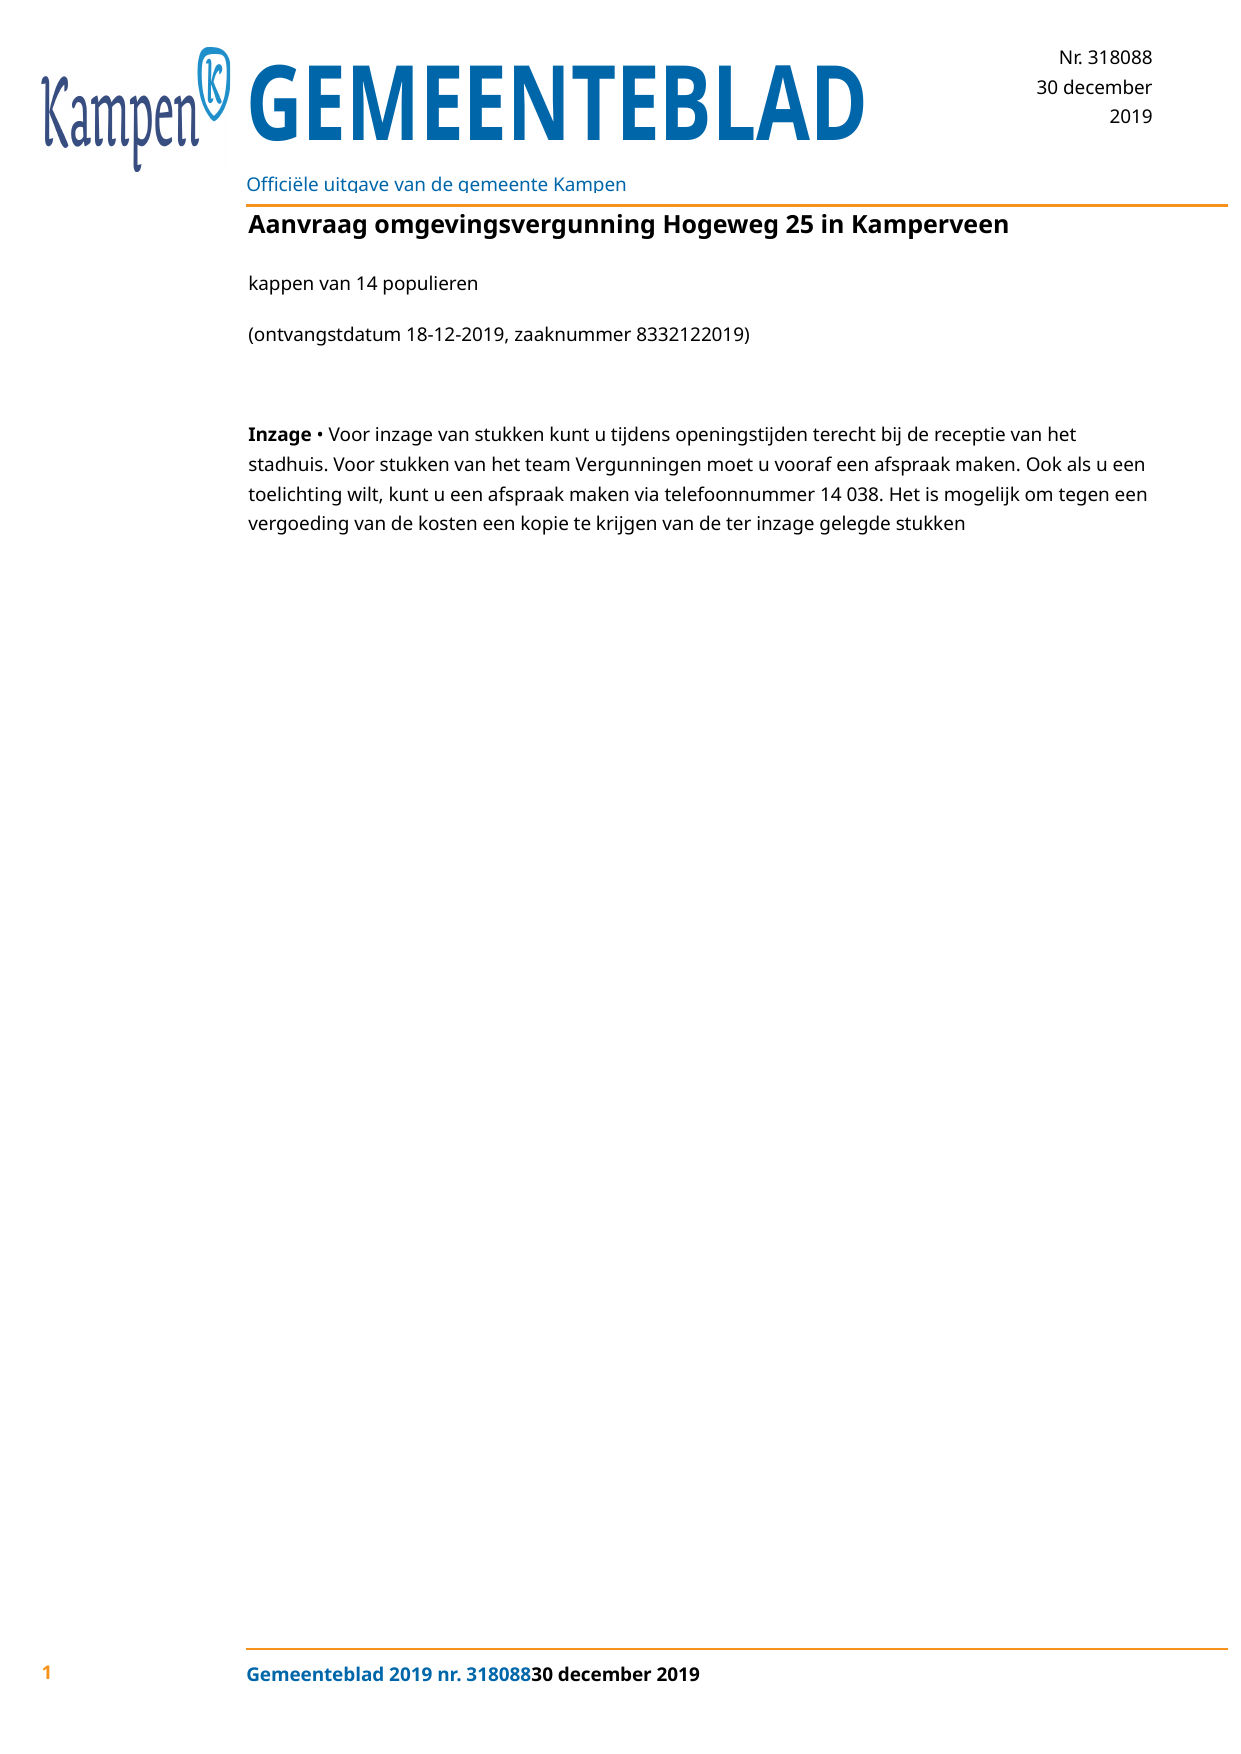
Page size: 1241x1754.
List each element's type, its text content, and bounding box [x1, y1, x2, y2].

picture [41, 47, 231, 172]
text Inzage • Voor inzage van stukken kunt u tijdens openingstijden terecht bij de receptie van het stadhuis. Voor stukken van het team Vergunningen moet u vooraf een afspraak maken. Ook als u een toelichting wilt, kunt u een afspraak maken via telefoonnummer 14 038. Het is mogelijk om tegen een vergoeding van de kosten een kopie te krijgen van de ter inzage gelegde stukken [248, 422, 1152, 536]
text (ontvangstdatum 18-12-2019, zaaknummer 8332122019) [248, 321, 1152, 346]
text Aanvraag omgevingsvergunning Hogeweg 25 in Kamperveen [248, 207, 1152, 241]
text kappen van 14 populieren [248, 270, 1152, 296]
